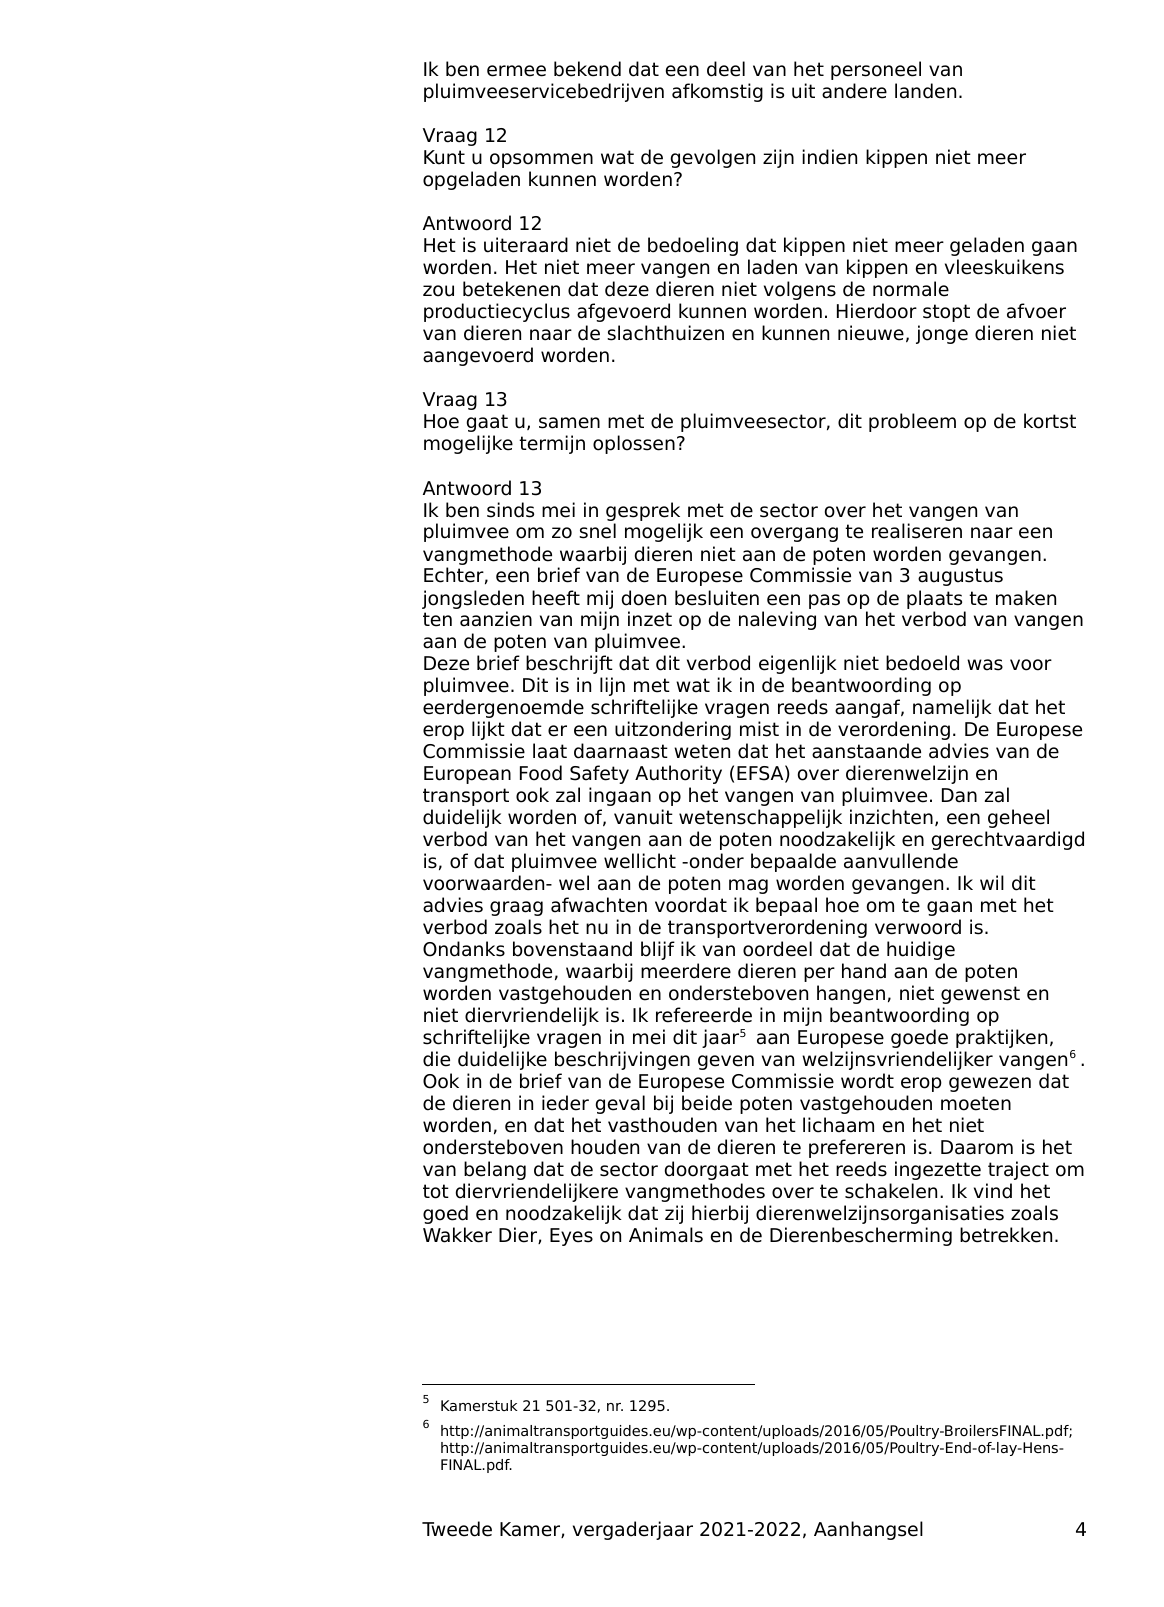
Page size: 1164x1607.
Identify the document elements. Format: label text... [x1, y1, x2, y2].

text Antwoord 13 [422, 477, 1087, 499]
text Ik ben ermee bekend dat een deel van het personeel van pluimveeservicebedrijven afkomstig is uit andere landen. [422, 59, 1087, 103]
text Hoe gaat u, samen met de pluimveesector, dit probleem op de kortst mogelijke termijn oplossen? [422, 411, 1087, 455]
text Vraag 12 [422, 125, 1087, 147]
text http://animaltransportguides.eu/wp-content/uploads/2016/05/Poultry-BroilersFINAL.pdf; http://animaltransportguides.eu/wp-content/uploads/2016/05/Poultry-End-of-lay-Hens-FINAL.pdf. [422, 1418, 1087, 1474]
text Ik ben sinds mei in gesprek met de sector over het vangen van pluimvee om zo snel mogelijk een overgang te realiseren naar een vangmethode waarbij dieren niet aan de poten worden gevangen. Echter, een brief van de Europese Commissie van 3 augustus jongsleden heeft mij doen besluiten een pas op de plaats te maken ten aanzien van mijn inzet op de naleving van het verbod van vangen aan de poten van pluimvee. [422, 499, 1087, 653]
text Kunt u opsommen wat de gevolgen zijn indien kippen niet meer opgeladen kunnen worden? [422, 147, 1087, 191]
text Vraag 13 [422, 389, 1087, 411]
text Het is uiteraard niet de bedoeling dat kippen niet meer geladen gaan worden. Het niet meer vangen en laden van kippen en vleeskuikens zou betekenen dat deze dieren niet volgens de normale productiecyclus afgevoerd kunnen worden. Hierdoor stopt de afvoer van dieren naar de slachthuizen en kunnen nieuwe, jonge dieren niet aangevoerd worden. [422, 235, 1087, 367]
text Deze brief beschrijft dat dit verbod eigenlijk niet bedoeld was voor pluimvee. Dit is in lijn met wat ik in de beantwoording op eerdergenoemde schriftelijke vragen reeds aangaf, namelijk dat het erop lijkt dat er een uitzondering mist in de verordening. De Europese Commissie laat daarnaast weten dat het aanstaande advies van de European Food Safety Authority (EFSA) over dierenwelzijn en transport ook zal ingaan op het vangen van pluimvee. Dan zal duidelijk worden of, vanuit wetenschappelijk inzichten, een geheel verbod van het vangen aan de poten noodzakelijk en gerechtvaardigd is, of dat pluimvee wellicht -onder bepaalde aanvullende voorwaarden- wel aan de poten mag worden gevangen. Ik wil dit advies graag afwachten voordat ik bepaal hoe om te gaan met het verbod zoals het nu in de transportverordening verwoord is. [422, 653, 1087, 939]
text Antwoord 12 [422, 213, 1087, 235]
text Kamerstuk 21 501-32, nr. 1295. [422, 1393, 1087, 1416]
text Ondanks bovenstaand blijf ik van oordeel dat de huidige vangmethode, waarbij meerdere dieren per hand aan de poten worden vastgehouden en ondersteboven hangen, niet gewenst en niet diervriendelijk is. Ik refereerde in mijn beantwoording op schriftelijke vragen in mei dit jaar aan Europese goede praktijken, die duidelijke beschrijvingen geven van welzijnsvriendelijker vangen. Ook in de brief van de Europese Commissie wordt erop gewezen dat de dieren in ieder geval bij beide poten vastgehouden moeten worden, en dat het vasthouden van het lichaam en het niet ondersteboven houden van de dieren te prefereren is. Daarom is het van belang dat de sector doorgaat met het reeds ingezette traject om tot diervriendelijkere vangmethodes over te schakelen. Ik vind het goed en noodzakelijk dat zij hierbij dierenwelzijnsorganisaties zoals Wakker Dier, Eyes on Animals en de Dierenbescherming betrekken. [422, 939, 1087, 1247]
